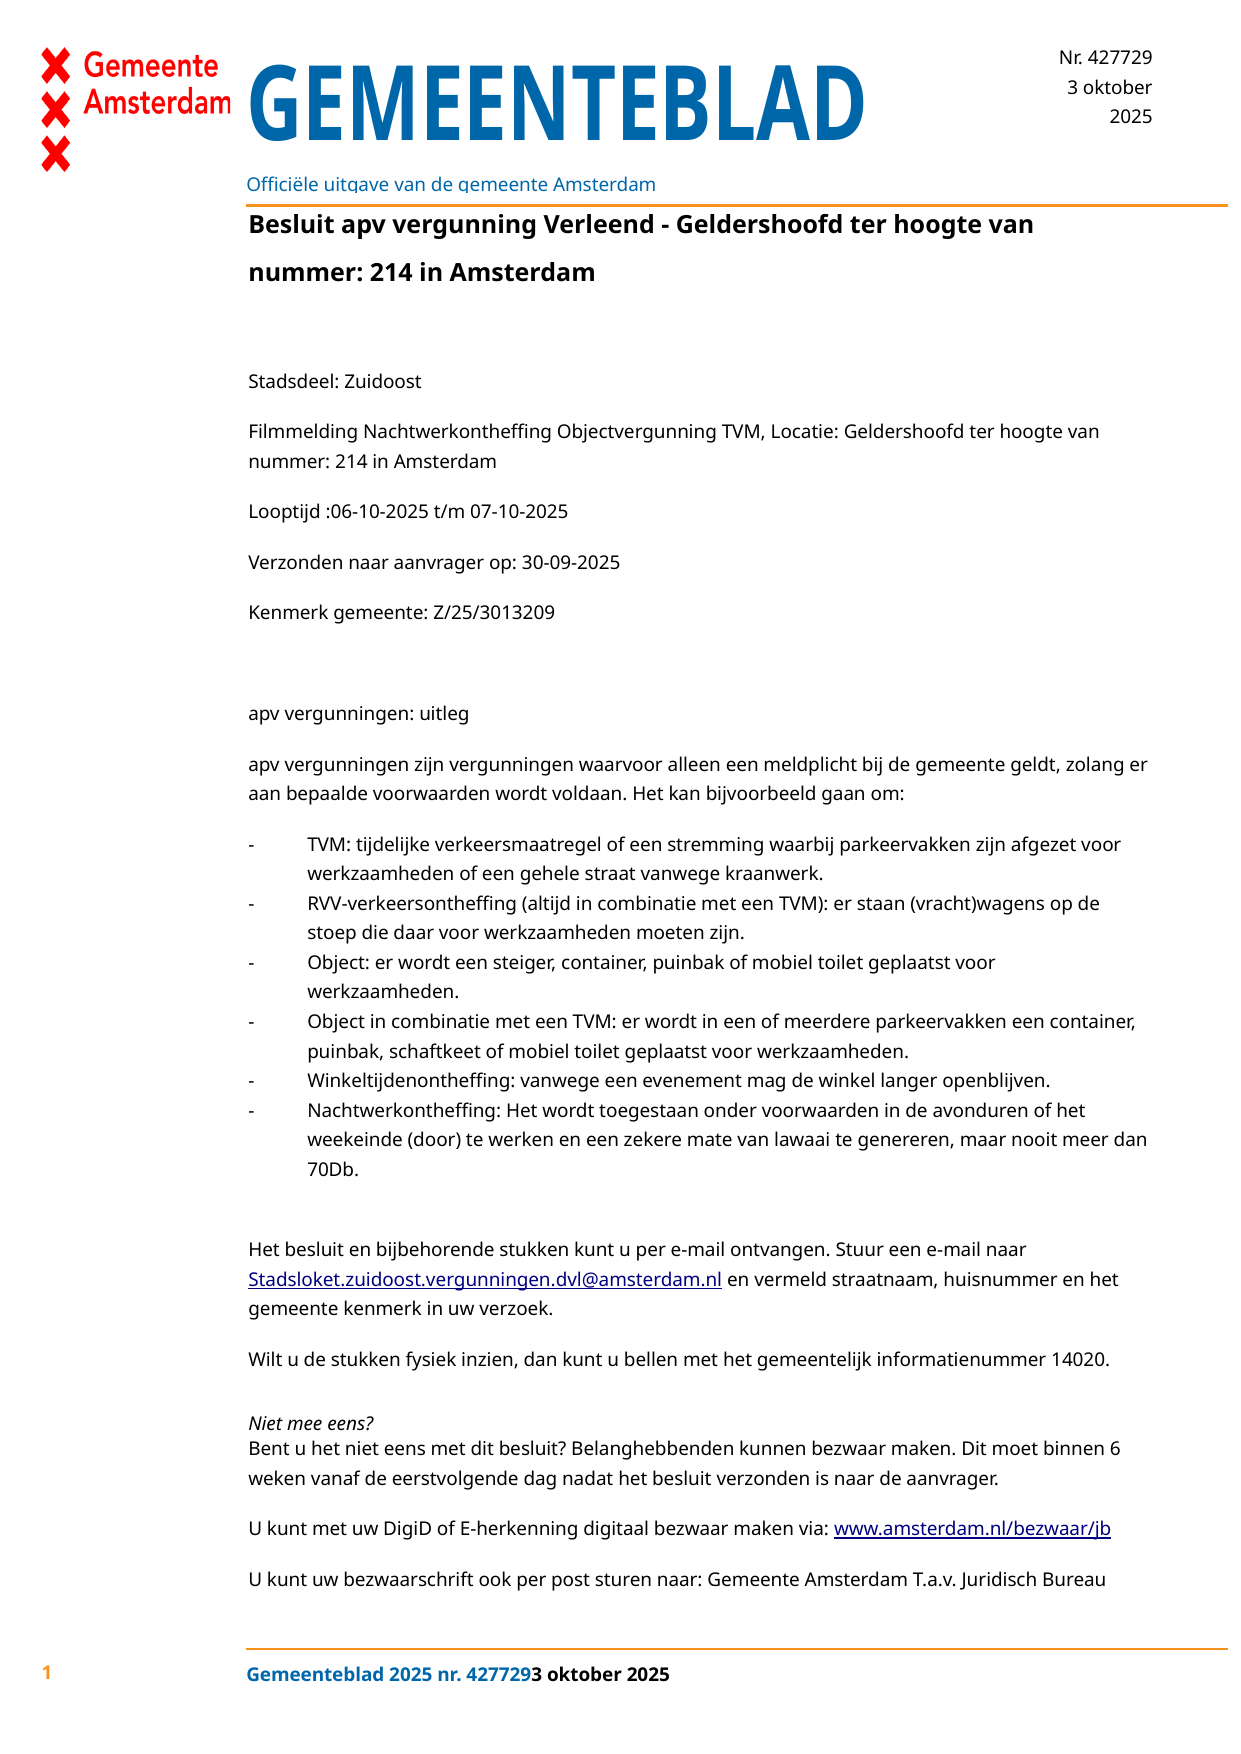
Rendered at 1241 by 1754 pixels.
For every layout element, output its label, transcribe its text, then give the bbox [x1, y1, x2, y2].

list Object in combinatie met een TVM: er wordt in een of meerdere parkeervakken een container, puinbak, schaftkeet of mobiel toilet geplaatst voor werkzaamheden. [248, 1008, 1152, 1064]
text Filmmelding Nachtwerkontheffing Objectvergunning TVM, Locatie: Geldershoofd ter hoogte van nummer: 214 in Amsterdam [248, 419, 1152, 474]
text Verzonden naar aanvrager op: 30-09-2025 [248, 549, 1152, 575]
text Het besluit en bijbehorende stukken kunt u per e-mail ontvangen. Stuur een e-mail naar Stadsloket.zuidoost.vergunningen.dvl@amsterdam.nl en vermeld straatnaam, huisnummer en het gemeente kenmerk in uw verzoek. [248, 1236, 1152, 1321]
text apv vergunningen zijn vergunningen waarvoor alleen een meldplicht bij de gemeente geldt, zolang er aan bepaalde voorwaarden wordt voldaan. Het kan bijvoorbeeld gaan om: [248, 751, 1152, 806]
list Winkeltijdenontheffing: vanwege een evenement mag de winkel langer openblijven. [248, 1067, 1152, 1093]
text Bent u het niet eens met dit besluit? Belanghebbenden kunnen bezwaar maken. Dit moet binnen 6 weken vanaf de eerstvolgende dag nadat het besluit verzonden is naar de aanvrager. [248, 1436, 1152, 1491]
text U kunt met uw DigiD of E-herkenning digitaal bezwaar maken via: www.amsterdam.nl/bezwaar/jb [248, 1516, 1152, 1541]
list TVM: tijdelijke verkeersmaatregel of een stremming waarbij parkeervakken zijn afgezet voor werkzaamheden of een gehele straat vanwege kraanwerk. [248, 831, 1152, 886]
text U kunt uw bezwaarschrift ook per post sturen naar: Gemeente Amsterdam T.a.v. Juridisch Bureau [248, 1566, 1152, 1592]
picture [41, 47, 231, 172]
text apv vergunningen: uitleg [248, 700, 1152, 726]
text Besluit apv vergunning Verleend - Geldershoofd ter hoogte van nummer: 214 in Amsterdam [248, 207, 1152, 288]
list Nachtwerkontheffing: Het wordt toegestaan onder voorwaarden in de avonduren of het weekeinde (door) te werken en een zekere mate van lawaai te genereren, maar nooit meer dan 70Db. [248, 1097, 1152, 1182]
text Kenmerk gemeente: Z/25/3013209 [248, 599, 1152, 625]
text Wilt u de stukken fysiek inzien, dan kunt u bellen met het gemeentelijk informatienummer 14020. [248, 1346, 1152, 1372]
list Object: er wordt een steiger, container, puinbak of mobiel toilet geplaatst voor werkzaamheden. [248, 949, 1152, 1004]
text Stadsdeel: Zuidoost [248, 368, 1152, 394]
text Niet mee eens? [248, 1410, 1152, 1436]
text Looptijd :06-10-2025 t/m 07-10-2025 [248, 499, 1152, 524]
list RVV-verkeersontheffing (altijd in combinatie met een TVM): er staan (vracht)wagens op de stoep die daar voor werkzaamheden moeten zijn. [248, 890, 1152, 945]
